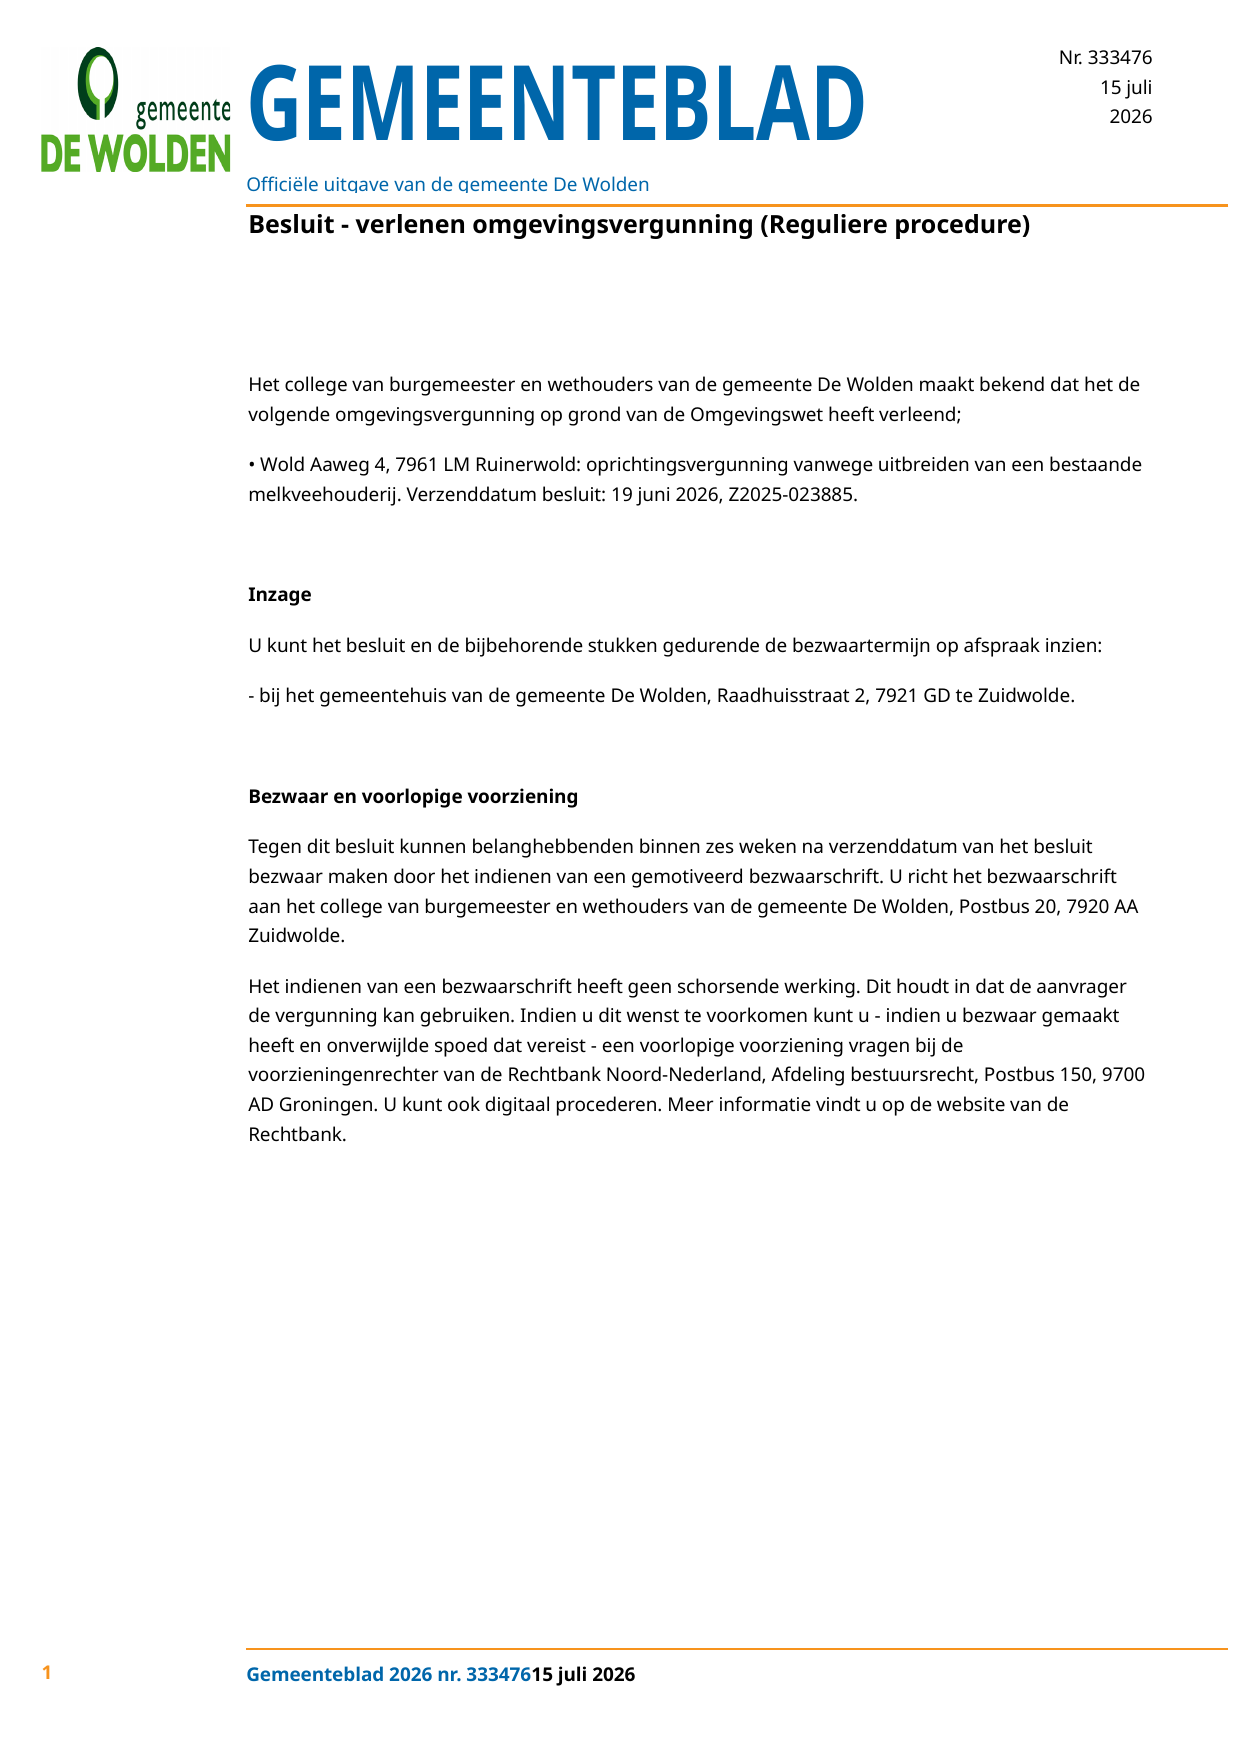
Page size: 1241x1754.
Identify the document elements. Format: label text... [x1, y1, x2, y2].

text Tegen dit besluit kunnen belanghebbenden binnen zes weken na verzenddatum van het besluit bezwaar maken door het indienen van een gemotiveerd bezwaarschrift. U richt het bezwaarschrift aan het college van burgemeester en wethouders van de gemeente De Wolden, Postbus 20, 7920 AA Zuidwolde. [248, 834, 1152, 948]
text - bij het gemeentehuis van de gemeente De Wolden, Raadhuisstraat 2, 7921 GD te Zuidwolde. [248, 682, 1152, 708]
text U kunt het besluit en de bijbehorende stukken gedurende de bezwaartermijn op afspraak inzien: [248, 632, 1152, 658]
text Het indienen van een bezwaarschrift heeft geen schorsende werking. Dit houdt in dat de aanvrager de vergunning kan gebruiken. Indien u dit wenst te voorkomen kunt u - indien u bezwaar gemaakt heeft en onverwijlde spoed dat vereist - een voorlopige voorziening vragen bij de voorzieningenrechter van de Rechtbank Noord-Nederland, Afdeling bestuursrecht, Postbus 150, 9700 AD Groningen. U kunt ook digitaal procederen. Meer informatie vindt u op de website van de Rechtbank. [248, 973, 1152, 1146]
text • Wold Aaweg 4, 7961 LM Ruinerwold: oprichtingsvergunning vanwege uitbreiden van een bestaande melkveehouderij. Verzenddatum besluit: 19 juni 2026, Z2025-023885. [248, 451, 1152, 506]
text Bezwaar en voorlopige voorziening [248, 783, 1152, 809]
text Besluit - verlenen omgevingsvergunning (Reguliere procedure) [248, 207, 1152, 241]
picture [41, 47, 231, 172]
text Het college van burgemeester en wethouders van de gemeente De Wolden maakt bekend dat het de volgende omgevingsvergunning op grond van de Omgevingswet heeft verleend; [248, 371, 1152, 426]
text Inzage [248, 582, 1152, 607]
